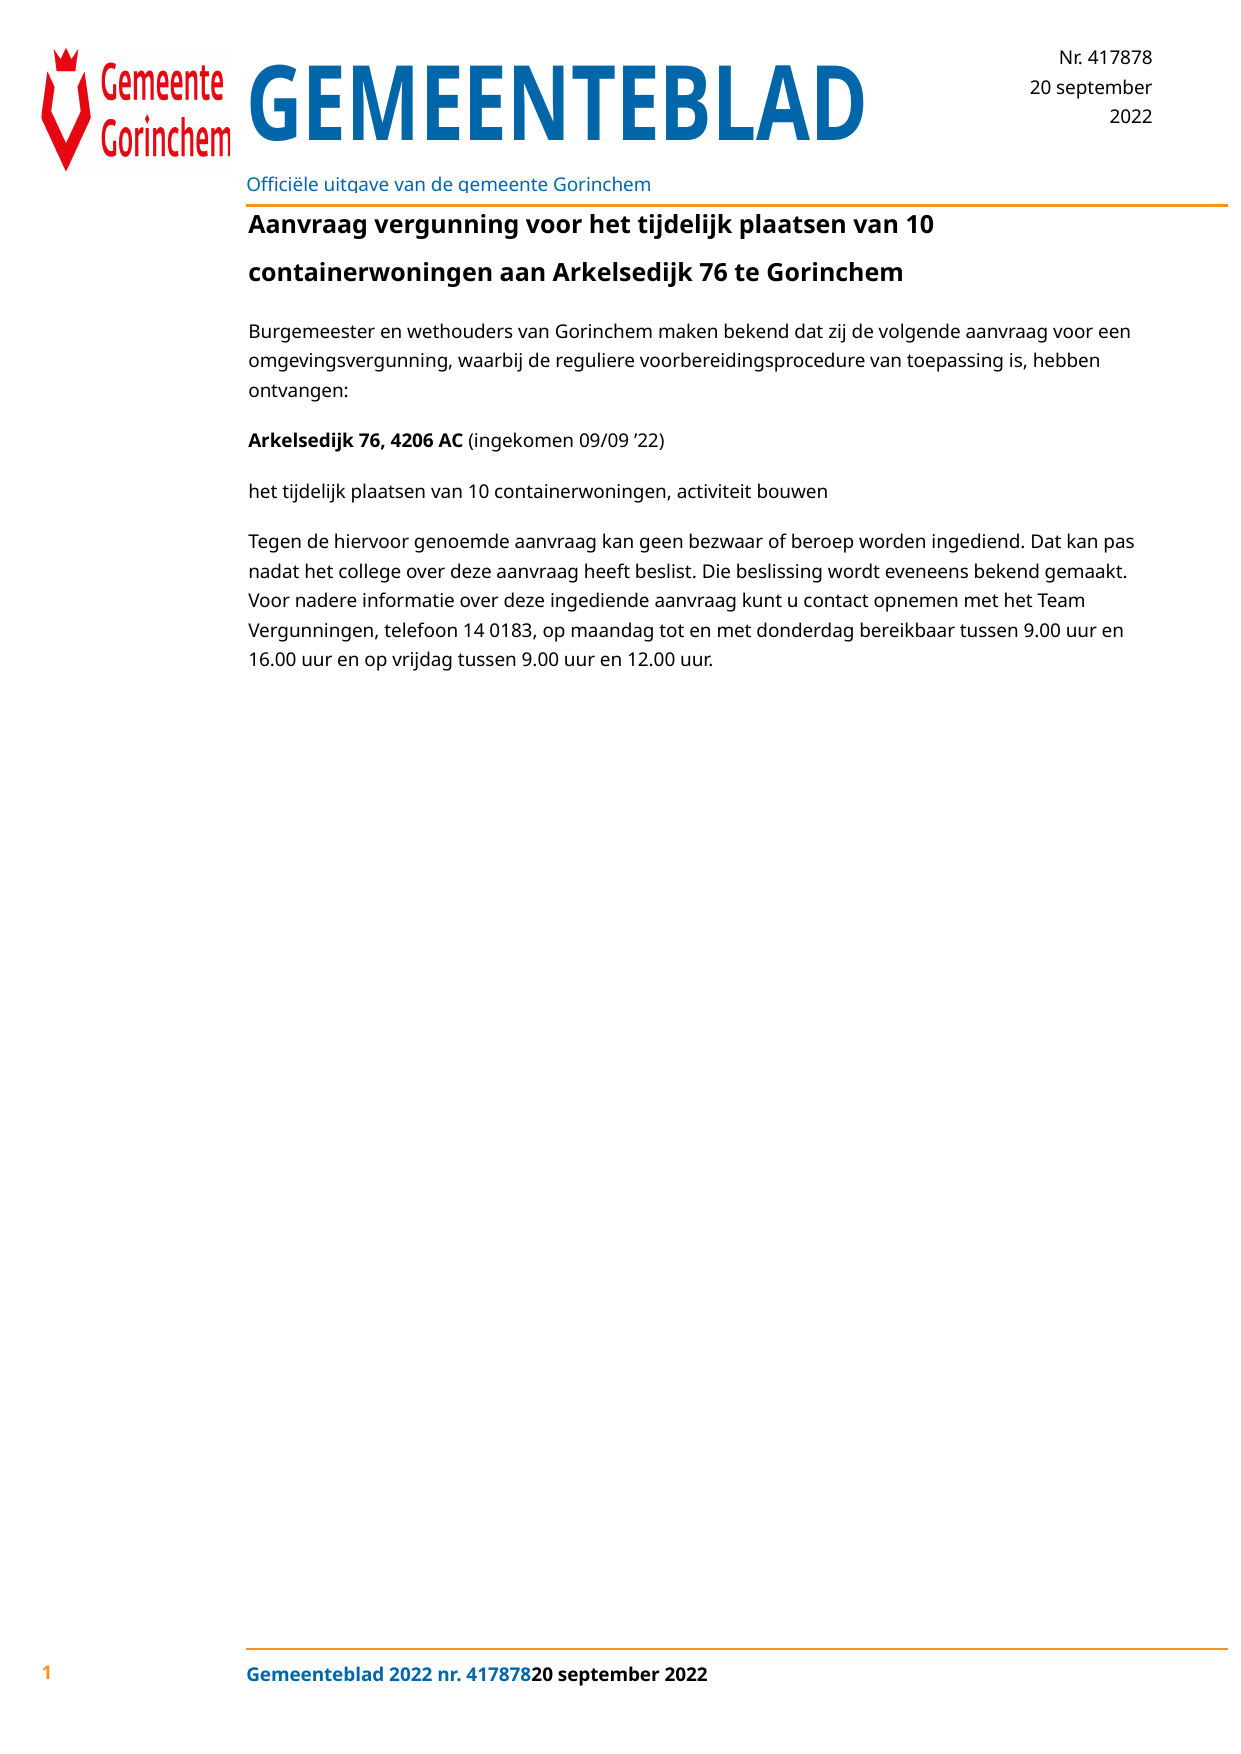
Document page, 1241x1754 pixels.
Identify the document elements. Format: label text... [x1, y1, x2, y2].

text Arkelsedijk 76, 4206 AC (ingekomen 09/09 ’22) [248, 427, 1152, 453]
text Tegen de hiervoor genoemde aanvraag kan geen bezwaar of beroep worden ingediend. Dat kan pas nadat het college over deze aanvraag heeft beslist. Die beslissing wordt eveneens bekend gemaakt. Voor nadere informatie over deze ingediende aanvraag kunt u contact opnemen met het Team Vergunningen, telefoon 14 0183, op maandag tot en met donderdag bereikbaar tussen 9.00 uur en 16.00 uur en op vrijdag tussen 9.00 uur en 12.00 uur. [248, 528, 1152, 672]
text Burgemeester en wethouders van Gorinchem maken bekend dat zij de volgende aanvraag voor een omgevingsvergunning, waarbij de reguliere voorbereidingsprocedure van toepassing is, hebben ontvangen: [248, 318, 1152, 403]
picture [41, 47, 231, 172]
text het tijdelijk plaatsen van 10 containerwoningen, activiteit bouwen [248, 478, 1152, 504]
text Aanvraag vergunning voor het tijdelijk plaatsen van 10 containerwoningen aan Arkelsedijk 76 te Gorinchem [248, 207, 1152, 288]
